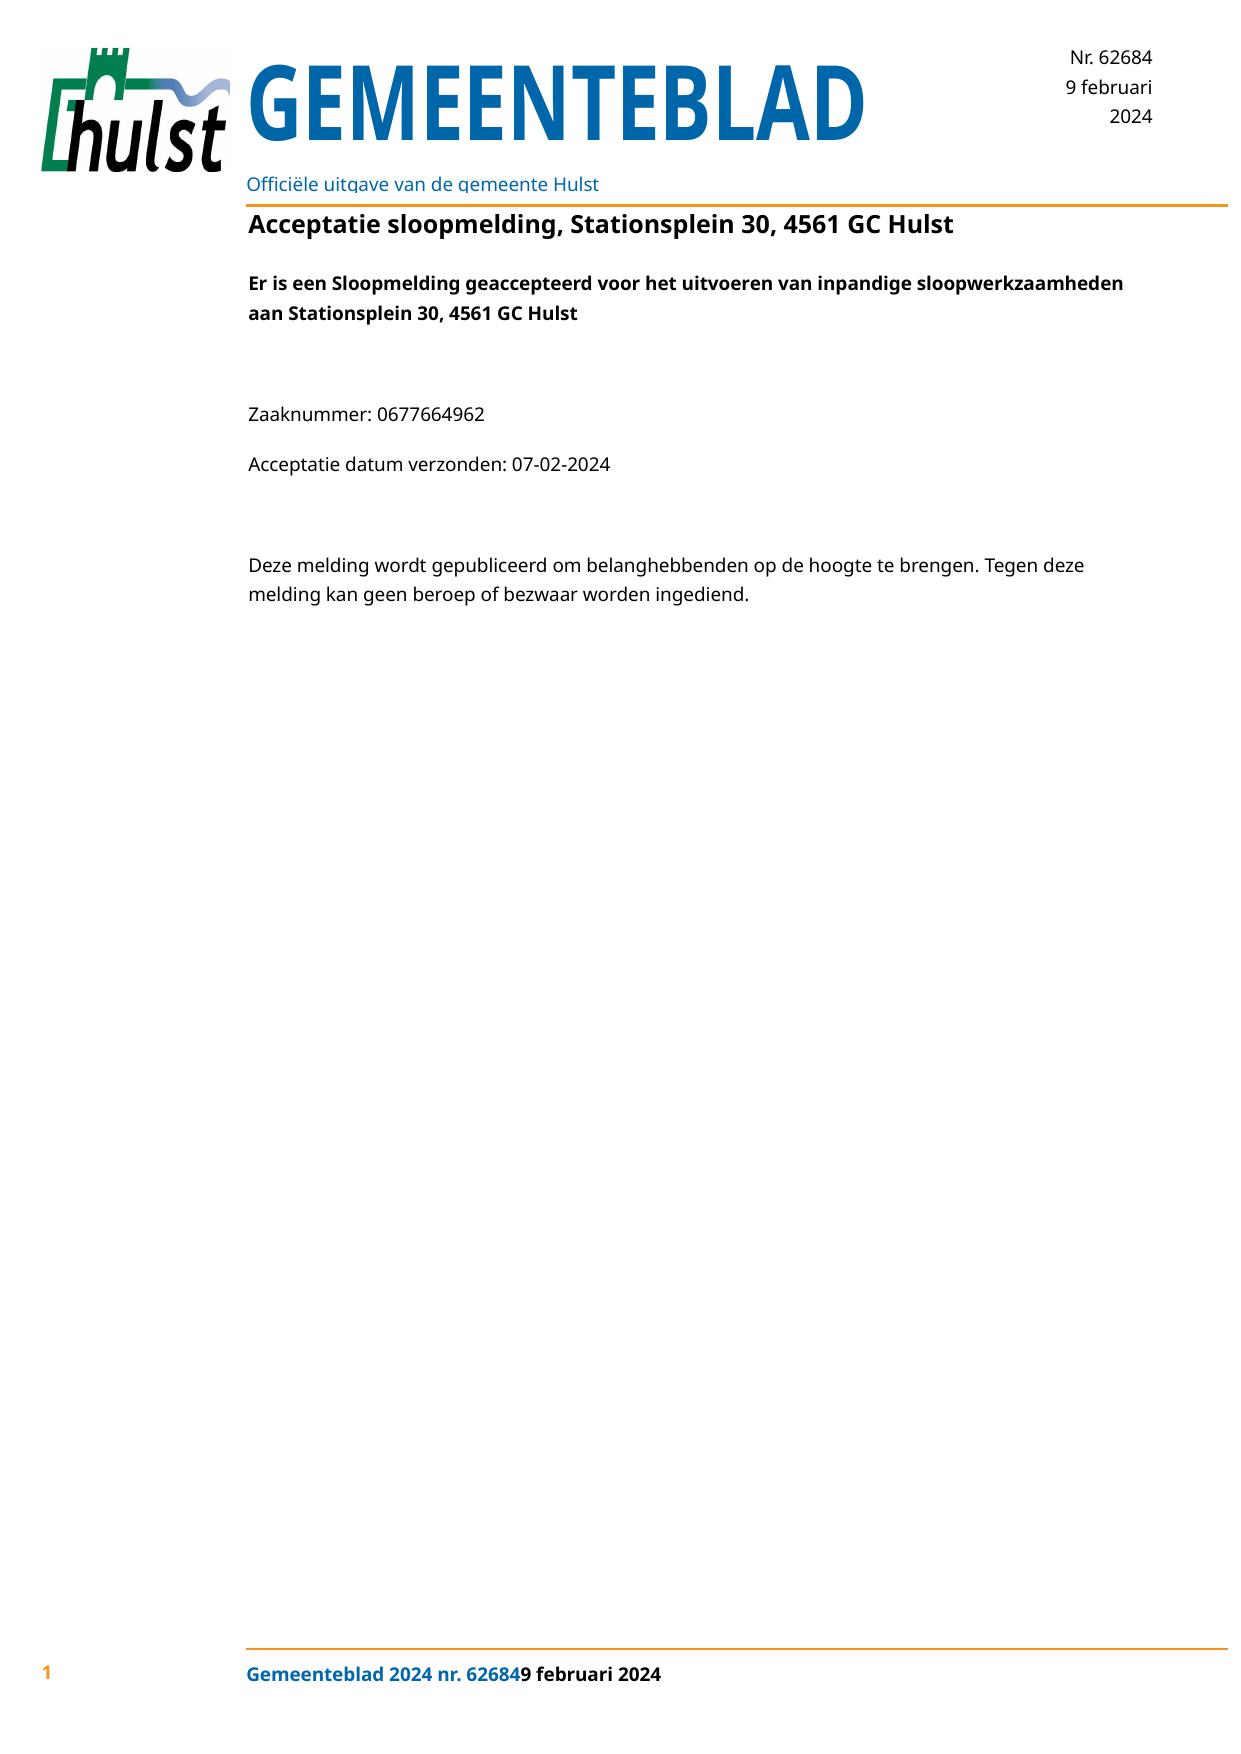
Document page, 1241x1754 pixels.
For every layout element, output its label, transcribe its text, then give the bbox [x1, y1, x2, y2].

text Er is een Sloopmelding geaccepteerd voor het uitvoeren van inpandige sloopwerkzaamheden aan Stationsplein 30, 4561 GC Hulst [248, 270, 1152, 326]
text Zaaknummer: 0677664962 [248, 401, 1152, 426]
picture [41, 47, 231, 172]
text Acceptatie datum verzonden: 07-02-2024 [248, 451, 1152, 477]
text Deze melding wordt gepubliceerd om belanghebbenden op de hoogte te brengen. Tegen deze melding kan geen beroep of bezwaar worden ingediend. [248, 552, 1152, 607]
text Acceptatie sloopmelding, Stationsplein 30, 4561 GC Hulst [248, 207, 1152, 241]
